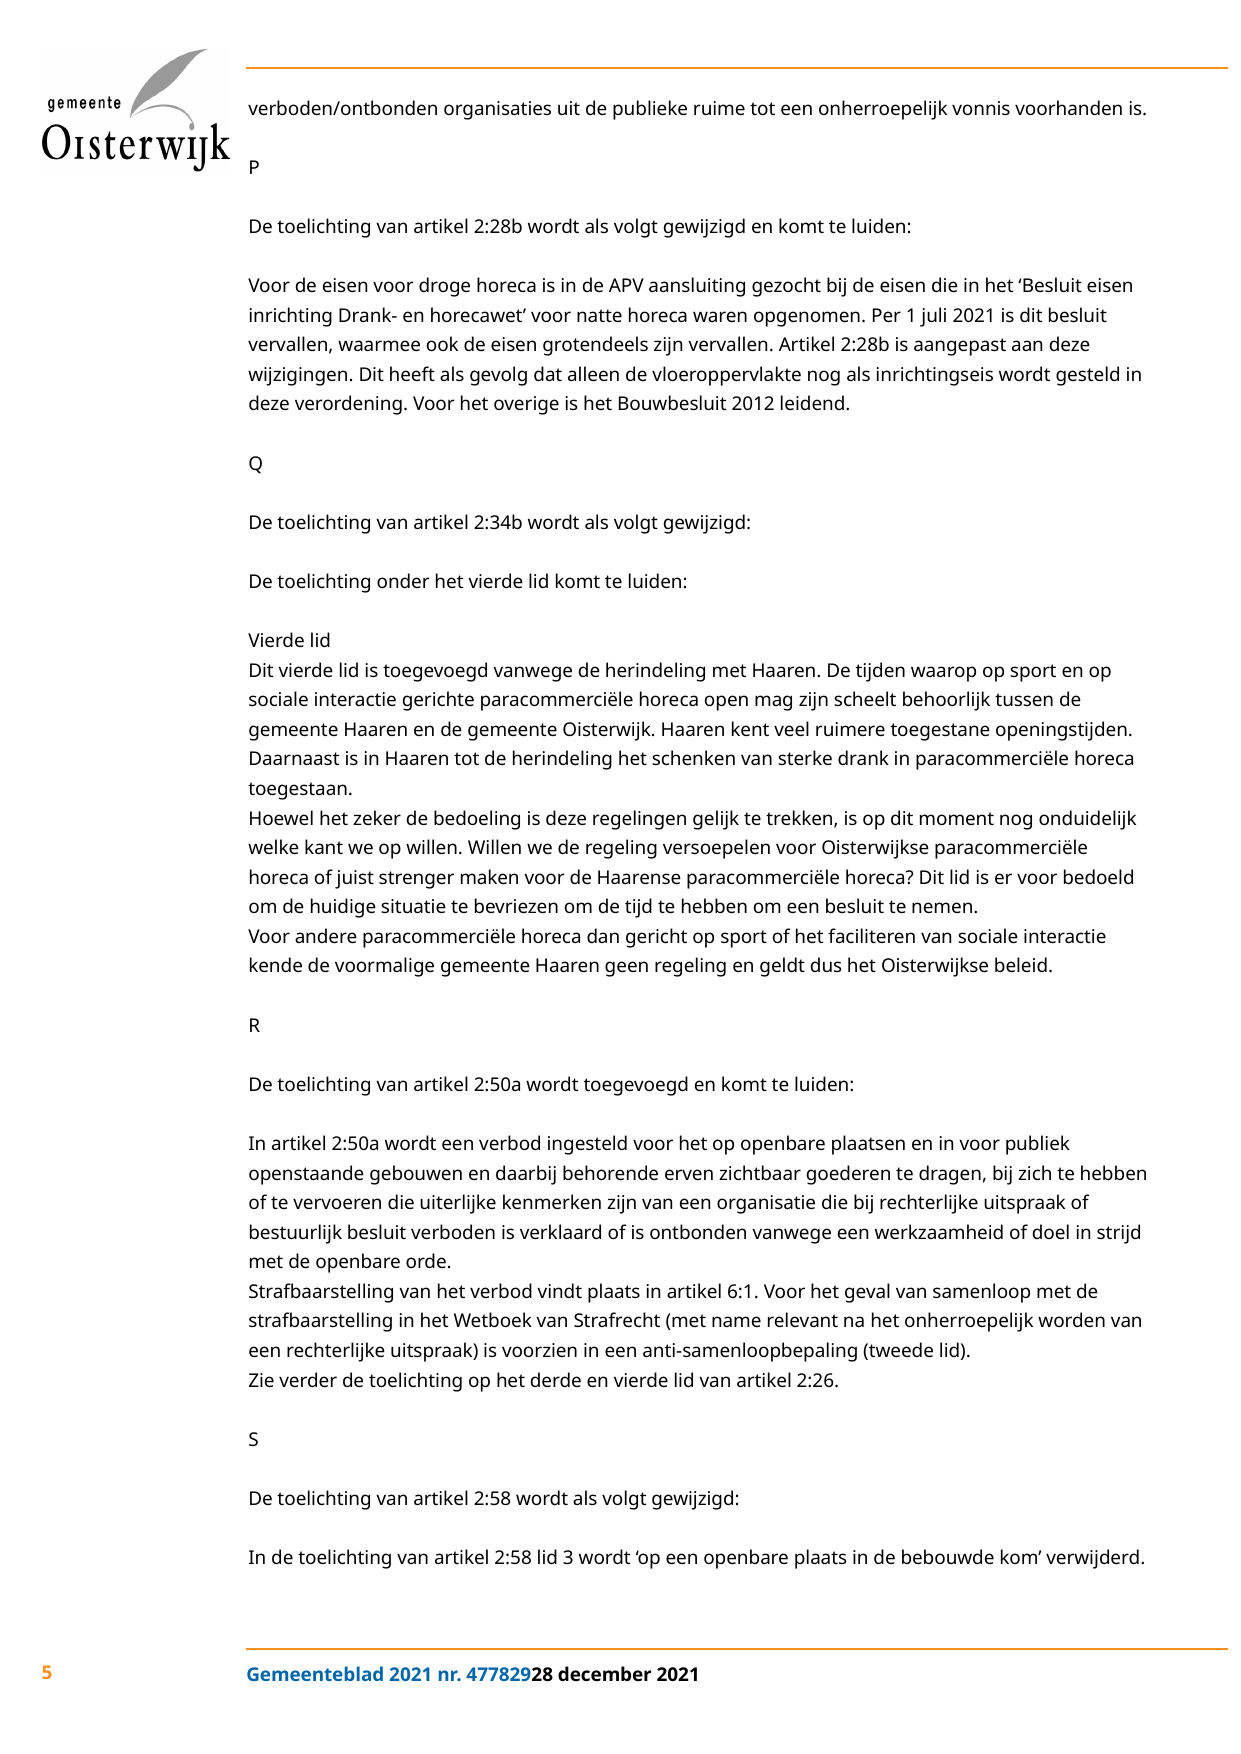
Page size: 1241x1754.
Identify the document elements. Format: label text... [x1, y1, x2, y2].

text Voor de eisen voor droge horeca is in de APV aansluiting gezocht bij de eisen die in het ‘Besluit eisen inrichting Drank- en horecawet’ voor natte horeca waren opgenomen. Per 1 juli 2021 is dit besluit vervallen, waarmee ook de eisen grotendeels zijn vervallen. Artikel 2:28b is aangepast aan deze wijzigingen. Dit heeft als gevolg dat alleen de vloeroppervlakte nog als inrichtingseis wordt gesteld in deze verordening. Voor het overige is het Bouwbesluit 2012 leidend. [248, 272, 1152, 416]
text Strafbaarstelling van het verbod vindt plaats in artikel 6:1. Voor het geval van samenloop met de strafbaarstelling in het Wetboek van Strafrecht (met name relevant na het onherroepelijk worden van een rechterlijke uitspraak) is voorzien in een anti-samenloopbepaling (tweede lid). [248, 1278, 1152, 1363]
text In artikel 2:50a wordt een verbod ingesteld voor het op openbare plaatsen en in voor publiek openstaande gebouwen en daarbij behorende erven zichtbaar goederen te dragen, bij zich te hebben of te vervoeren die uiterlijke kenmerken zijn van een organisatie die bij rechterlijke uitspraak of bestuurlijk besluit verboden is verklaard of is ontbonden vanwege een werkzaamheid of doel in strijd met de openbare orde. [248, 1130, 1152, 1274]
text De toelichting van artikel 2:50a wordt toegevoegd en komt te luiden: [248, 1071, 1152, 1097]
picture [41, 47, 231, 172]
text R [248, 1012, 1152, 1038]
text De toelichting van artikel 2:34b wordt als volgt gewijzigd: [248, 509, 1152, 535]
text Hoewel het zeker de bedoeling is deze regelingen gelijk te trekken, is op dit moment nog onduidelijk welke kant we op willen. Willen we de regeling versoepelen voor Oisterwijkse paracommerciële horeca of juist strenger maken voor de Haarense paracommerciële horeca? Dit lid is er voor bedoeld om de huidige situatie te bevriezen om de tijd te hebben om een besluit te nemen. [248, 805, 1152, 919]
text De toelichting van artikel 2:58 wordt als volgt gewijzigd: [248, 1485, 1152, 1511]
text De toelichting van artikel 2:28b wordt als volgt gewijzigd en komt te luiden: [248, 213, 1152, 239]
text S [248, 1426, 1152, 1452]
text Dit vierde lid is toegevoegd vanwege de herindeling met Haaren. De tijden waarop op sport en op sociale interactie gerichte paracommerciële horeca open mag zijn scheelt behoorlijk tussen de gemeente Haaren en de gemeente Oisterwijk. Haaren kent veel ruimere toegestane openingstijden. Daarnaast is in Haaren tot de herindeling het schenken van sterke drank in paracommerciële horeca toegestaan. [248, 657, 1152, 801]
text Voor andere paracommerciële horeca dan gericht op sport of het faciliteren van sociale interactie kende de voormalige gemeente Haaren geen regeling en geldt dus het Oisterwijkse beleid. [248, 923, 1152, 978]
text Q [248, 450, 1152, 476]
text P [248, 154, 1152, 180]
text verboden/ontbonden organisaties uit de publieke ruime tot een onherroepelijk vonnis voorhanden is. [248, 95, 1152, 121]
text Vierde lid [248, 627, 1152, 653]
text De toelichting onder het vierde lid komt te luiden: [248, 568, 1152, 594]
text In de toelichting van artikel 2:58 lid 3 wordt ‘op een openbare plaats in de bebouwde kom’ verwijderd. [248, 1544, 1152, 1570]
text Zie verder de toelichting op het derde en vierde lid van artikel 2:26. [248, 1367, 1152, 1393]
